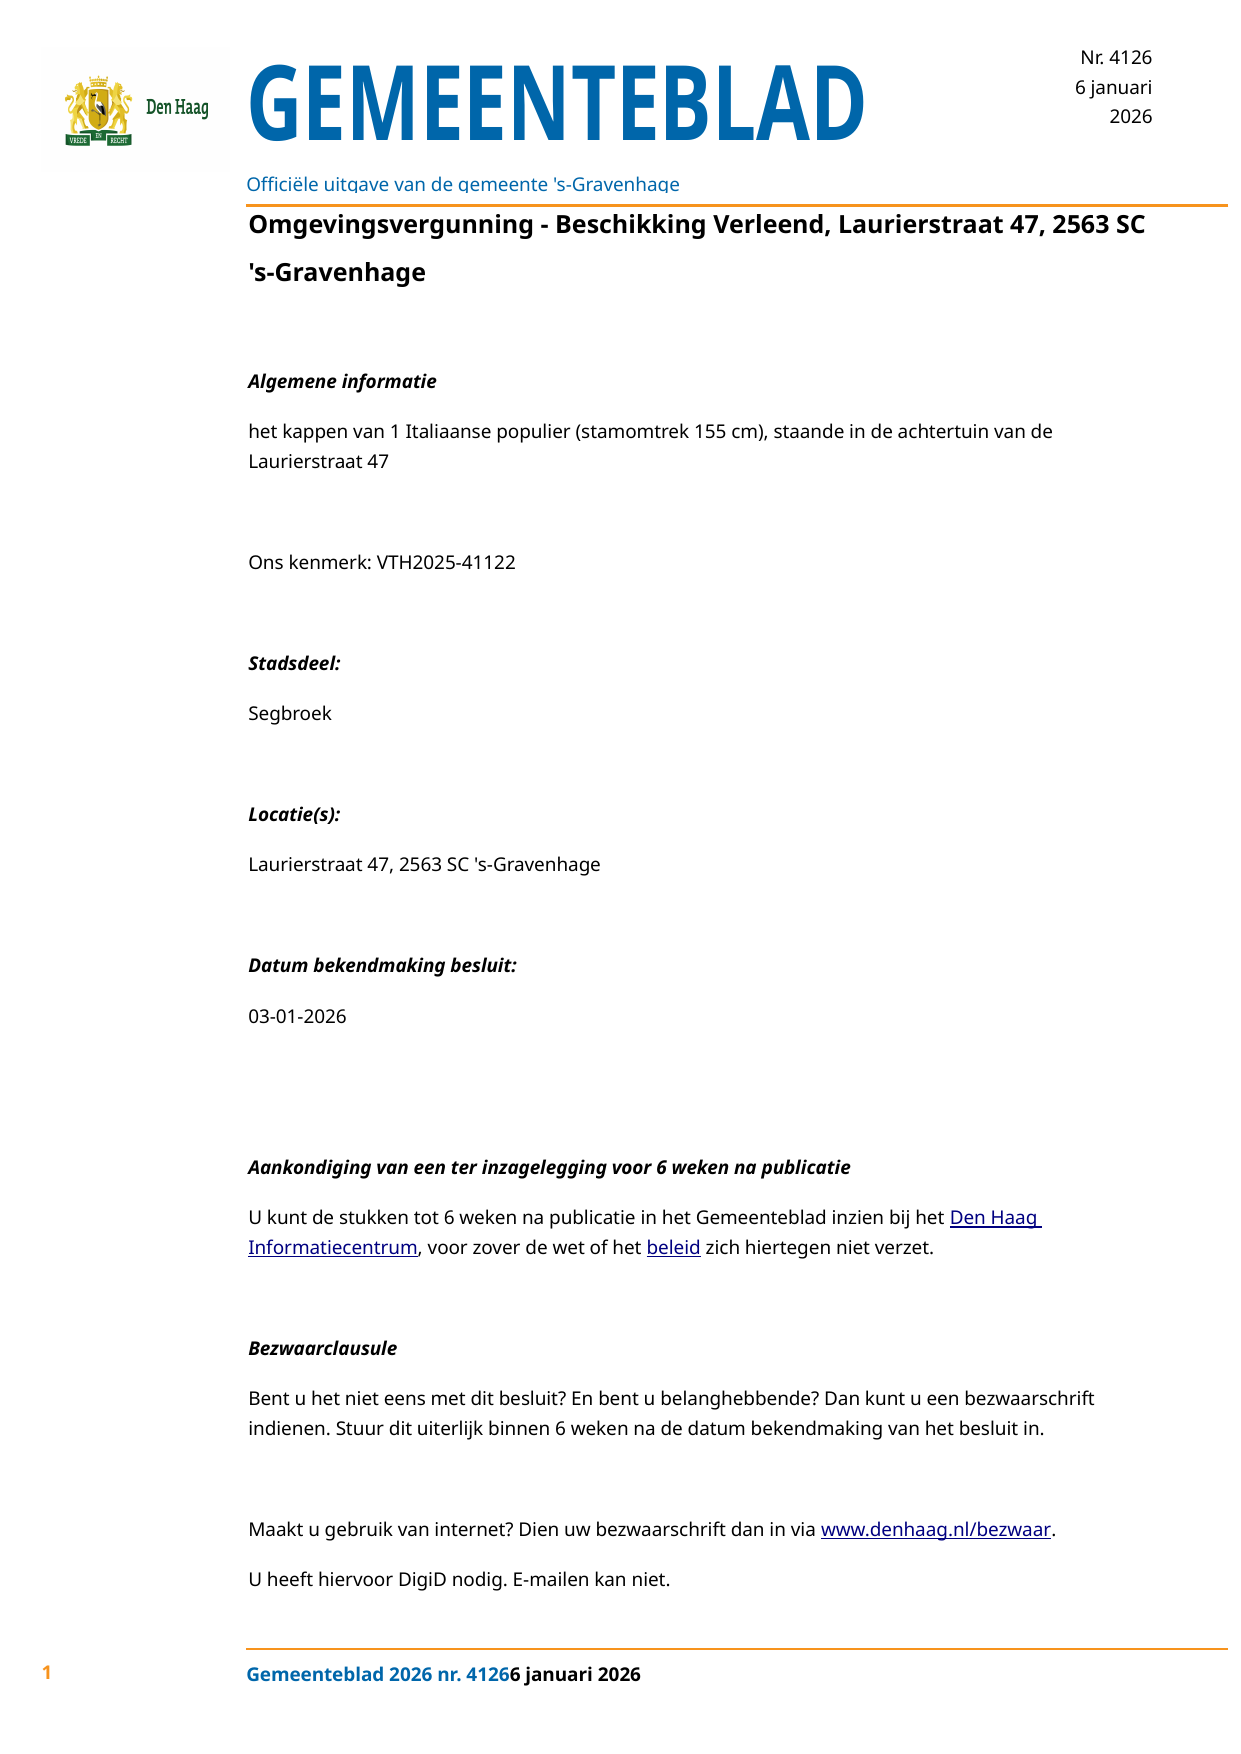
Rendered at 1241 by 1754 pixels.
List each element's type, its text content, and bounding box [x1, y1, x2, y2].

text Segbroek [248, 700, 1152, 726]
text 03-01-2026 [248, 1003, 1152, 1029]
text Maakt u gebruik van internet? Dien uw bezwaarschrift dan in via www.denhaag.nl/bezwaar. [248, 1516, 1152, 1542]
text het kappen van 1 Italiaanse populier (stamomtrek 155 cm), staande in de achtertuin van de Laurierstraat 47 [248, 419, 1152, 474]
text Omgevingsvergunning - Beschikking Verleend, Laurierstraat 47, 2563 SC 's-Gravenhage [248, 207, 1152, 288]
text U heeft hiervoor DigiD nodig. E-mailen kan niet. [248, 1566, 1152, 1592]
text Laurierstraat 47, 2563 SC 's-Gravenhage [248, 852, 1152, 877]
text U kunt de stukken tot 6 weken na publicatie in het Gemeenteblad inzien bij het Den Haag Informatiecentrum, voor zover de wet of het beleid zich hiertegen niet verzet. [248, 1204, 1152, 1260]
text Algemene informatie [248, 368, 1152, 394]
text Locatie(s): [248, 801, 1152, 827]
picture [41, 47, 231, 172]
text Ons kenmerk: VTH2025-41122 [248, 549, 1152, 575]
text Bent u het niet eens met dit besluit? En bent u belanghebbende? Dan kunt u een bezwaarschrift indienen. Stuur dit uiterlijk binnen 6 weken na de datum bekendmaking van het besluit in. [248, 1385, 1152, 1441]
text Aankondiging van een ter inzagelegging voor 6 weken na publicatie [248, 1154, 1152, 1180]
text Datum bekendmaking besluit: [248, 952, 1152, 978]
text Stadsdeel: [248, 650, 1152, 676]
text Bezwaarclausule [248, 1335, 1152, 1361]
